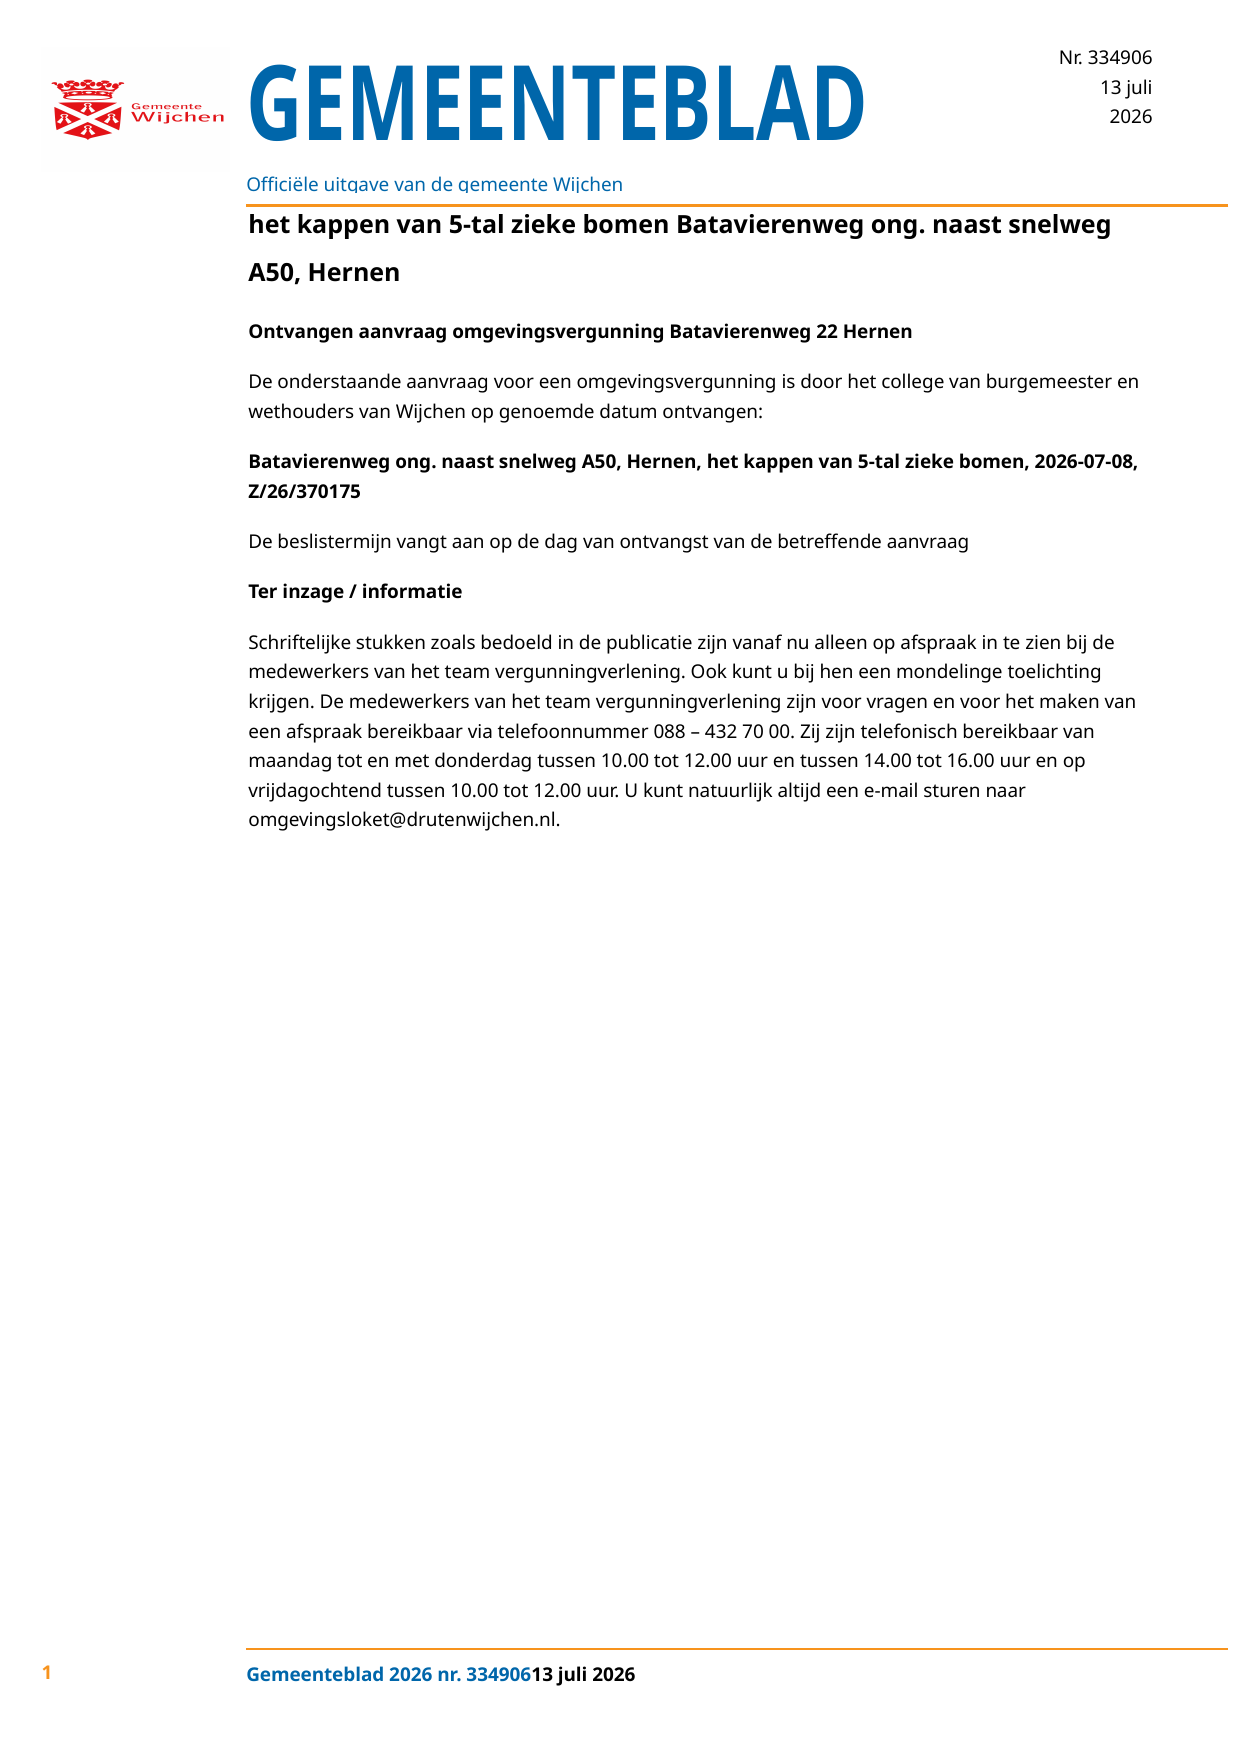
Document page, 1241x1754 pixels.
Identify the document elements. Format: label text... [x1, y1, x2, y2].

picture [41, 47, 231, 172]
text De beslistermijn vangt aan op de dag van ontvangst van de betreffende aanvraag [248, 528, 1152, 554]
text Ter inzage / informatie [248, 579, 1152, 604]
text Ontvangen aanvraag omgevingsvergunning Batavierenweg 22 Hernen [248, 318, 1152, 344]
text Batavierenweg ong. naast snelweg A50, Hernen, het kappen van 5-tal zieke bomen, 2026-07-08, Z/26/370175 [248, 448, 1152, 504]
text De onderstaande aanvraag voor een omgevingsvergunning is door het college van burgemeester en wethouders van Wijchen op genoemde datum ontvangen: [248, 368, 1152, 424]
text het kappen van 5-tal zieke bomen Batavierenweg ong. naast snelweg A50, Hernen [248, 207, 1152, 288]
text Schriftelijke stukken zoals bedoeld in de publicatie zijn vanaf nu alleen op afspraak in te zien bij de medewerkers van het team vergunningverlening. Ook kunt u bij hen een mondelinge toelichting krijgen. De medewerkers van het team vergunningverlening zijn voor vragen en voor het maken van een afspraak bereikbaar via telefoonnummer 088 – 432 70 00. Zij zijn telefonisch bereikbaar van maandag tot en met donderdag tussen 10.00 tot 12.00 uur en tussen 14.00 tot 16.00 uur en op vrijdagochtend tussen 10.00 tot 12.00 uur. U kunt natuurlijk altijd een e-mail sturen naar omgevingsloket@drutenwijchen.nl. [248, 629, 1152, 832]
